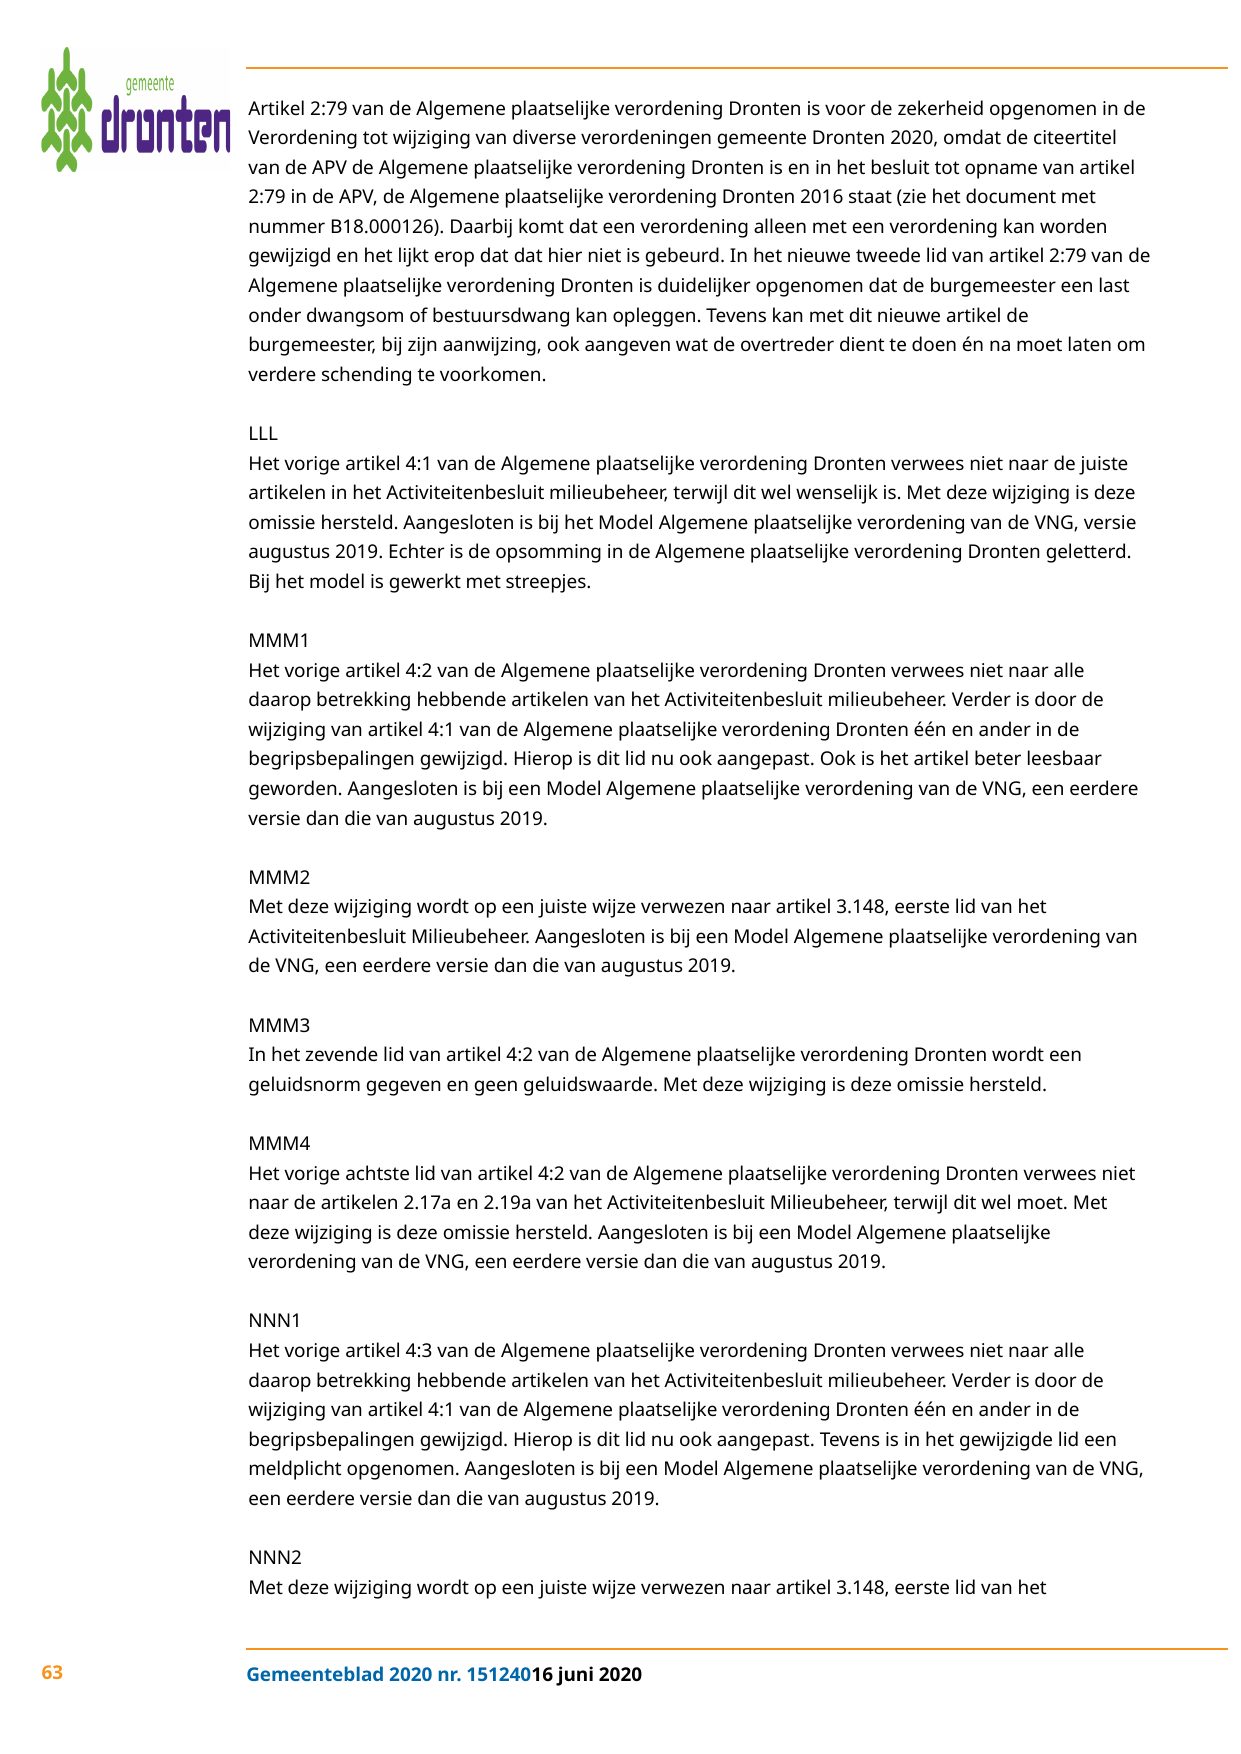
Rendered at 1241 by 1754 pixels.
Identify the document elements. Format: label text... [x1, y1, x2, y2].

text MMM2 [248, 864, 1152, 890]
text Artikel 2:79 van de Algemene plaatselijke verordening Dronten is voor de zekerheid opgenomen in de Verordening tot wijziging van diverse verordeningen gemeente Dronten 2020, omdat de citeertitel van de APV de Algemene plaatselijke verordening Dronten is en in het besluit tot opname van artikel 2:79 in de APV, de Algemene plaatselijke verordening Dronten 2016 staat (zie het document met nummer B18.000126). Daarbij komt dat een verordening alleen met een verordening kan worden gewijzigd en het lijkt erop dat dat hier niet is gebeurd. In het nieuwe tweede lid van artikel 2:79 van de Algemene plaatselijke verordening Dronten is duidelijker opgenomen dat de burgemeester een last onder dwangsom of bestuursdwang kan opleggen. Tevens kan met dit nieuwe artikel de burgemeester, bij zijn aanwijzing, ook aangeven wat de overtreder dient te doen én na moet laten om verdere schending te voorkomen. [248, 95, 1152, 387]
text Met deze wijziging wordt op een juiste wijze verwezen naar artikel 3.148, eerste lid van het Activiteitenbesluit Milieubeheer. Aangesloten is bij een Model Algemene plaatselijke verordening van de VNG, een eerdere versie dan die van augustus 2019. [248, 893, 1152, 978]
text Het vorige artikel 4:3 van de Algemene plaatselijke verordening Dronten verwees niet naar alle daarop betrekking hebbende artikelen van het Activiteitenbesluit milieubeheer. Verder is door de wijziging van artikel 4:1 van de Algemene plaatselijke verordening Dronten één en ander in de begripsbepalingen gewijzigd. Hierop is dit lid nu ook aangepast. Tevens is in het gewijzigde lid een meldplicht opgenomen. Aangesloten is bij een Model Algemene plaatselijke verordening van de VNG, een eerdere versie dan die van augustus 2019. [248, 1337, 1152, 1511]
text MMM3 [248, 1012, 1152, 1038]
text Met deze wijziging wordt op een juiste wijze verwezen naar artikel 3.148, eerste lid van het [248, 1574, 1152, 1600]
text MMM1 [248, 627, 1152, 653]
text Het vorige achtste lid van artikel 4:2 van de Algemene plaatselijke verordening Dronten verwees niet naar de artikelen 2.17a en 2.19a van het Activiteitenbesluit Milieubeheer, terwijl dit wel moet. Met deze wijziging is deze omissie hersteld. Aangesloten is bij een Model Algemene plaatselijke verordening van de VNG, een eerdere versie dan die van augustus 2019. [248, 1160, 1152, 1274]
text Het vorige artikel 4:1 van de Algemene plaatselijke verordening Dronten verwees niet naar de juiste artikelen in het Activiteitenbesluit milieubeheer, terwijl dit wel wenselijk is. Met deze wijziging is deze omissie hersteld. Aangesloten is bij het Model Algemene plaatselijke verordening van de VNG, versie augustus 2019. Echter is de opsomming in de Algemene plaatselijke verordening Dronten geletterd. Bij het model is gewerkt met streepjes. [248, 450, 1152, 594]
text In het zevende lid van artikel 4:2 van de Algemene plaatselijke verordening Dronten wordt een geluidsnorm gegeven en geen geluidswaarde. Met deze wijziging is deze omissie hersteld. [248, 1041, 1152, 1097]
text MMM4 [248, 1130, 1152, 1156]
text LLL [248, 420, 1152, 446]
picture [41, 47, 231, 172]
text NNN1 [248, 1308, 1152, 1333]
text Het vorige artikel 4:2 van de Algemene plaatselijke verordening Dronten verwees niet naar alle daarop betrekking hebbende artikelen van het Activiteitenbesluit milieubeheer. Verder is door de wijziging van artikel 4:1 van de Algemene plaatselijke verordening Dronten één en ander in de begripsbepalingen gewijzigd. Hierop is dit lid nu ook aangepast. Ook is het artikel beter leesbaar geworden. Aangesloten is bij een Model Algemene plaatselijke verordening van de VNG, een eerdere versie dan die van augustus 2019. [248, 657, 1152, 831]
text NNN2 [248, 1544, 1152, 1570]
